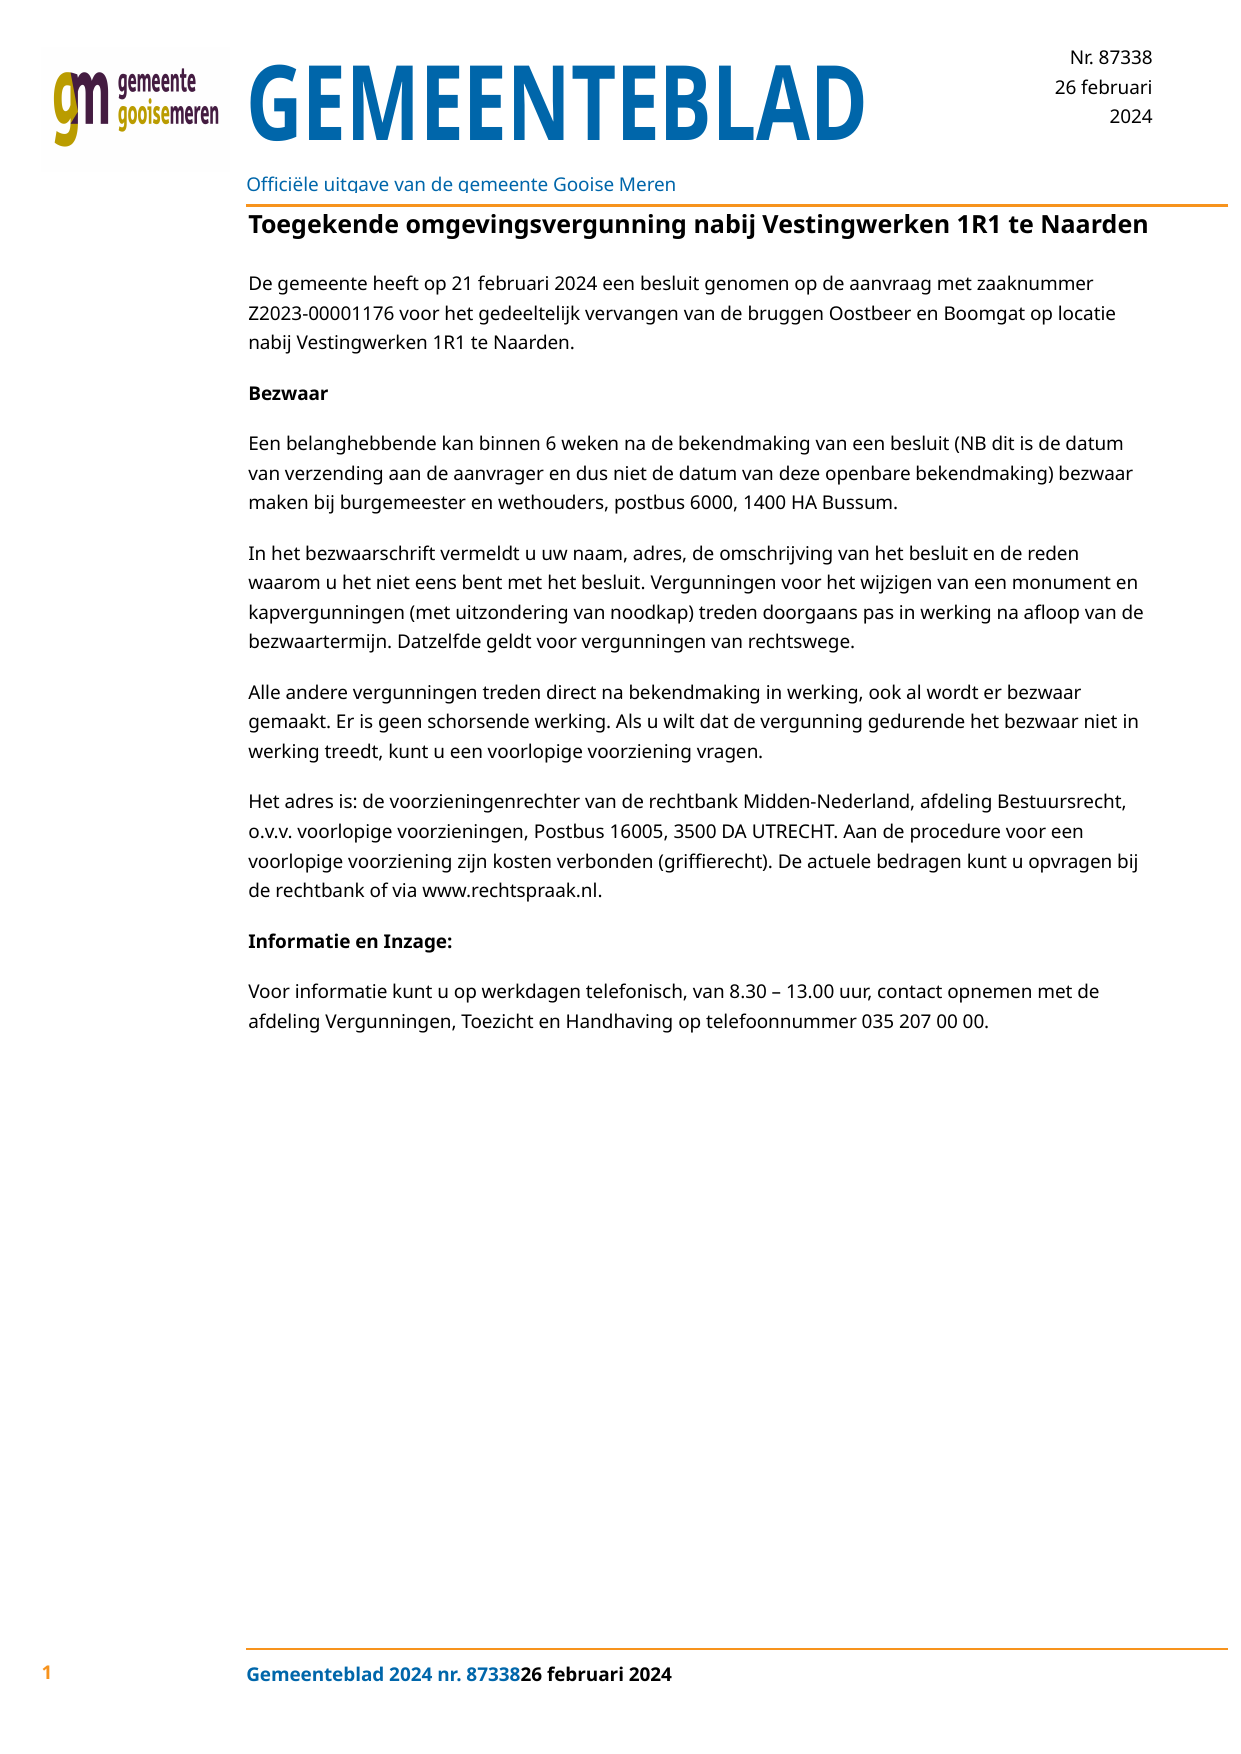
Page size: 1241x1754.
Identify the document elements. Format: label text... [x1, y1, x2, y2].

text De gemeente heeft op 21 februari 2024 een besluit genomen op de aanvraag met zaaknummer Z2023-00001176 voor het gedeeltelijk vervangen van de bruggen Oostbeer en Boomgat op locatie nabij Vestingwerken 1R1 te Naarden. [248, 270, 1152, 355]
text Alle andere vergunningen treden direct na bekendmaking in werking, ook al wordt er bezwaar gemaakt. Er is geen schorsende werking. Als u wilt dat de vergunning gedurende het bezwaar niet in werking treedt, kunt u een voorlopige voorziening vragen. [248, 679, 1152, 764]
text Informatie en Inzage: [248, 928, 1152, 953]
text Een belanghebbende kan binnen 6 weken na de bekendmaking van een besluit (NB dit is de datum van verzending aan de aanvrager en dus niet de datum van deze openbare bekendmaking) bezwaar maken bij burgemeester en wethouders, postbus 6000, 1400 HA Bussum. [248, 430, 1152, 515]
text In het bezwaarschrift vermeldt u uw naam, adres, de omschrijving van het besluit en de reden waarom u het niet eens bent met het besluit. Vergunningen voor het wijzigen van een monument en kapvergunningen (met uitzondering van noodkap) treden doorgaans pas in werking na afloop van de bezwaartermijn. Datzelfde geldt voor vergunningen van rechtswege. [248, 540, 1152, 654]
text Toegekende omgevingsvergunning nabij Vestingwerken 1R1 te Naarden [248, 207, 1152, 241]
picture [41, 47, 231, 172]
text Bezwaar [248, 380, 1152, 406]
text Het adres is: de voorzieningenrechter van de rechtbank Midden-Nederland, afdeling Bestuursrecht, o.v.v. voorlopige voorzieningen, Postbus 16005, 3500 DA UTRECHT. Aan de procedure voor een voorlopige voorziening zijn kosten verbonden (griffierecht). De actuele bedragen kunt u opvragen bij de rechtbank of via www.rechtspraak.nl. [248, 789, 1152, 903]
text Voor informatie kunt u op werkdagen telefonisch, van 8.30 – 13.00 uur, contact opnemen met de afdeling Vergunningen, Toezicht en Handhaving op telefoonnummer 035 207 00 00. [248, 978, 1152, 1033]
